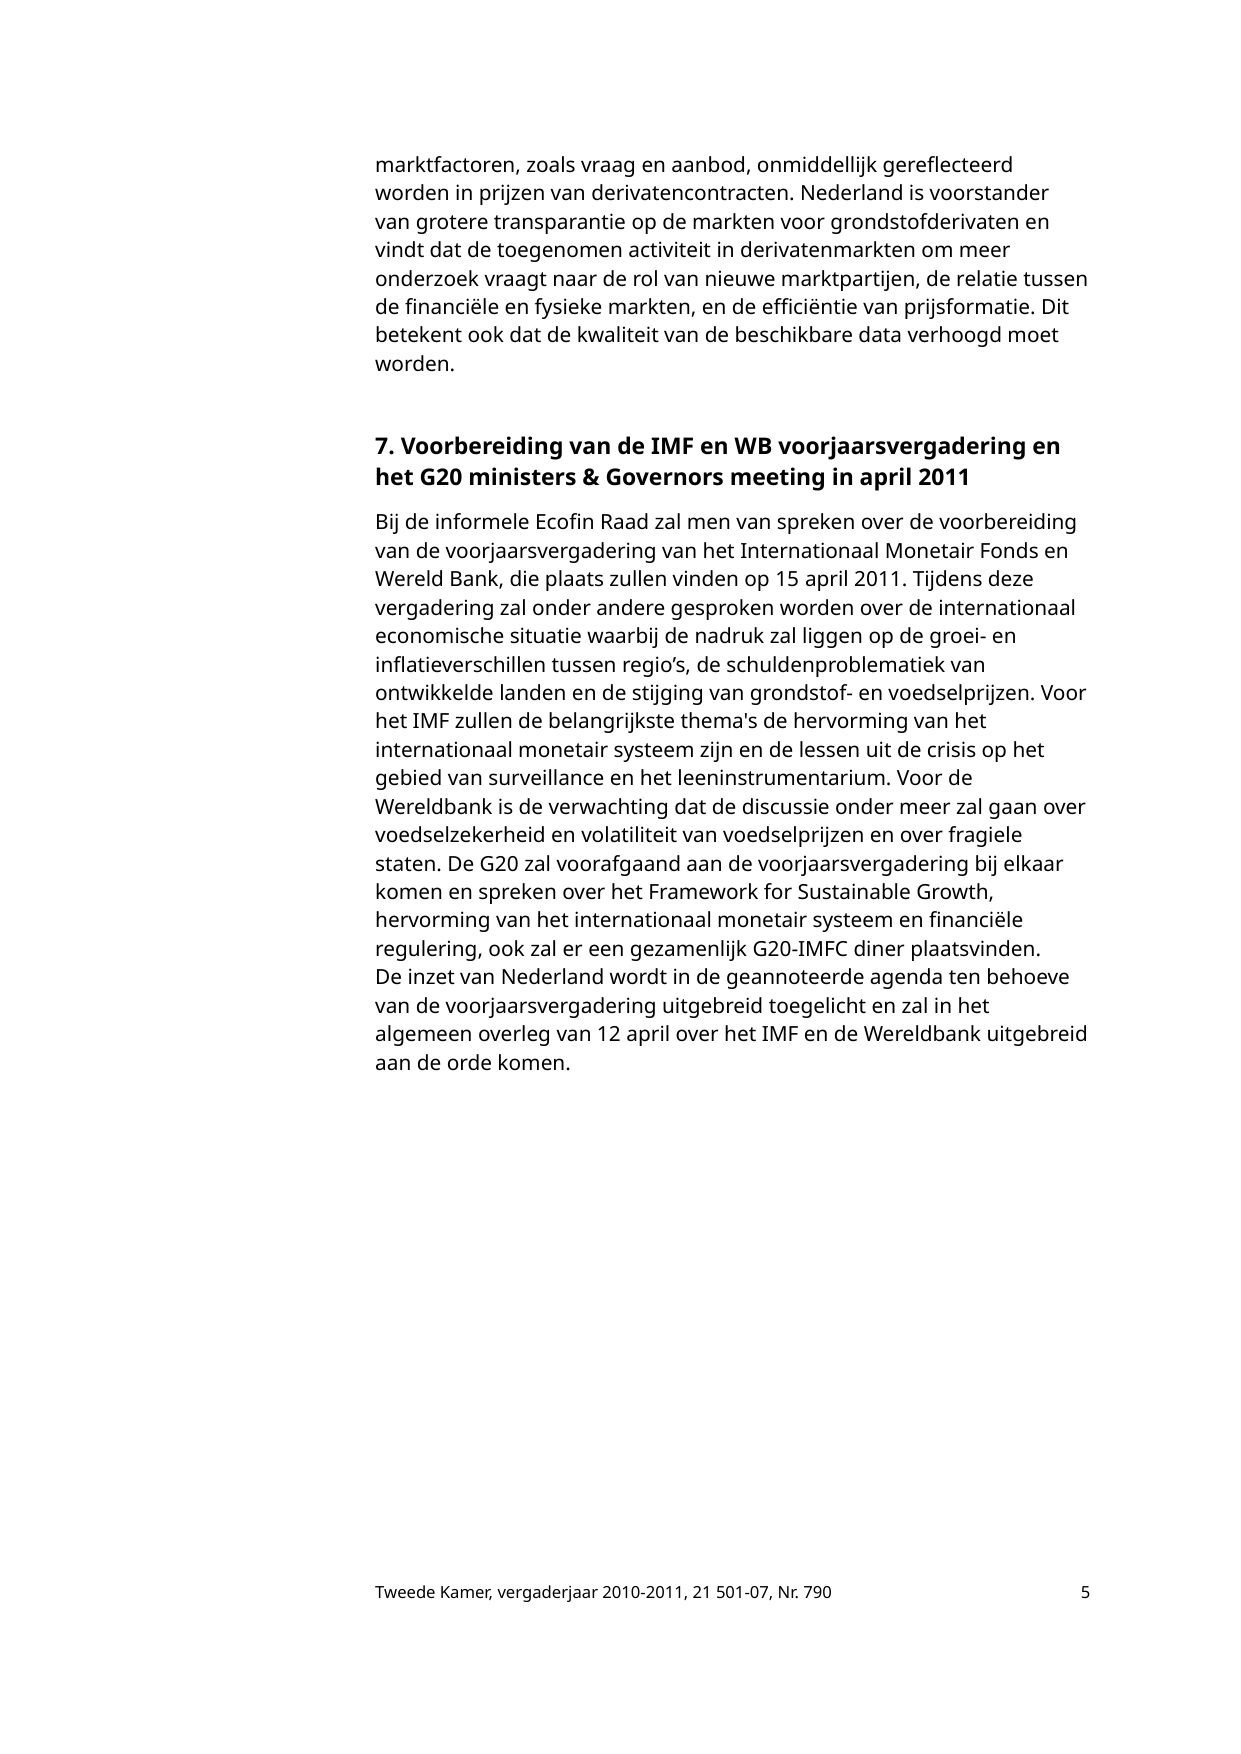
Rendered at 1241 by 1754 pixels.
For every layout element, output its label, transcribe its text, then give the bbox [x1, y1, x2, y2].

subtitle 7. Voorbereiding van de IMF en WB voorjaarsvergadering en het G20 ministers & Governors meeting in april 2011 [375, 430, 1090, 492]
text Bij de informele Ecofin Raad zal men van spreken over de voorbereiding van de voorjaarsvergadering van het Internationaal Monetair Fonds en Wereld Bank, die plaats zullen vinden op 15 april 2011. Tijdens deze vergadering zal onder andere gesproken worden over de internationaal economische situatie waarbij de nadruk zal liggen op de groei- en inflatieverschillen tussen regio’s, de schuldenproblematiek van ontwikkelde landen en de stijging van grondstof- en voedselprijzen. Voor het IMF zullen de belangrijkste thema's de hervorming van het internationaal monetair systeem zijn en de lessen uit de crisis op het gebied van surveillance en het leeninstrumentarium. Voor de Wereldbank is de verwachting dat de discussie onder meer zal gaan over voedselzekerheid en volatiliteit van voedselprijzen en over fragiele staten. De G20 zal voorafgaand aan de voorjaarsvergadering bij elkaar komen en spreken over het Framework for Sustainable Growth, hervorming van het internationaal monetair systeem en financiële regulering, ook zal er een gezamenlijk G20-IMFC diner plaatsvinden. [375, 507, 1090, 962]
text De inzet van Nederland wordt in de geannoteerde agenda ten behoeve van de voorjaarsvergadering uitgebreid toegelicht en zal in het algemeen overleg van 12 april over het IMF en de Wereldbank uitgebreid aan de orde komen. [375, 962, 1090, 1076]
text marktfactoren, zoals vraag en aanbod, onmiddellijk gereflecteerd worden in prijzen van derivatencontracten. Nederland is voorstander van grotere transparantie op de markten voor grondstofderivaten en vindt dat de toegenomen activiteit in derivatenmarkten om meer onderzoek vraagt naar de rol van nieuwe marktpartijen, de relatie tussen de financiële en fysieke markten, en de efficiëntie van prijsformatie. Dit betekent ook dat de kwaliteit van de beschikbare data verhoogd moet worden. [375, 150, 1090, 377]
